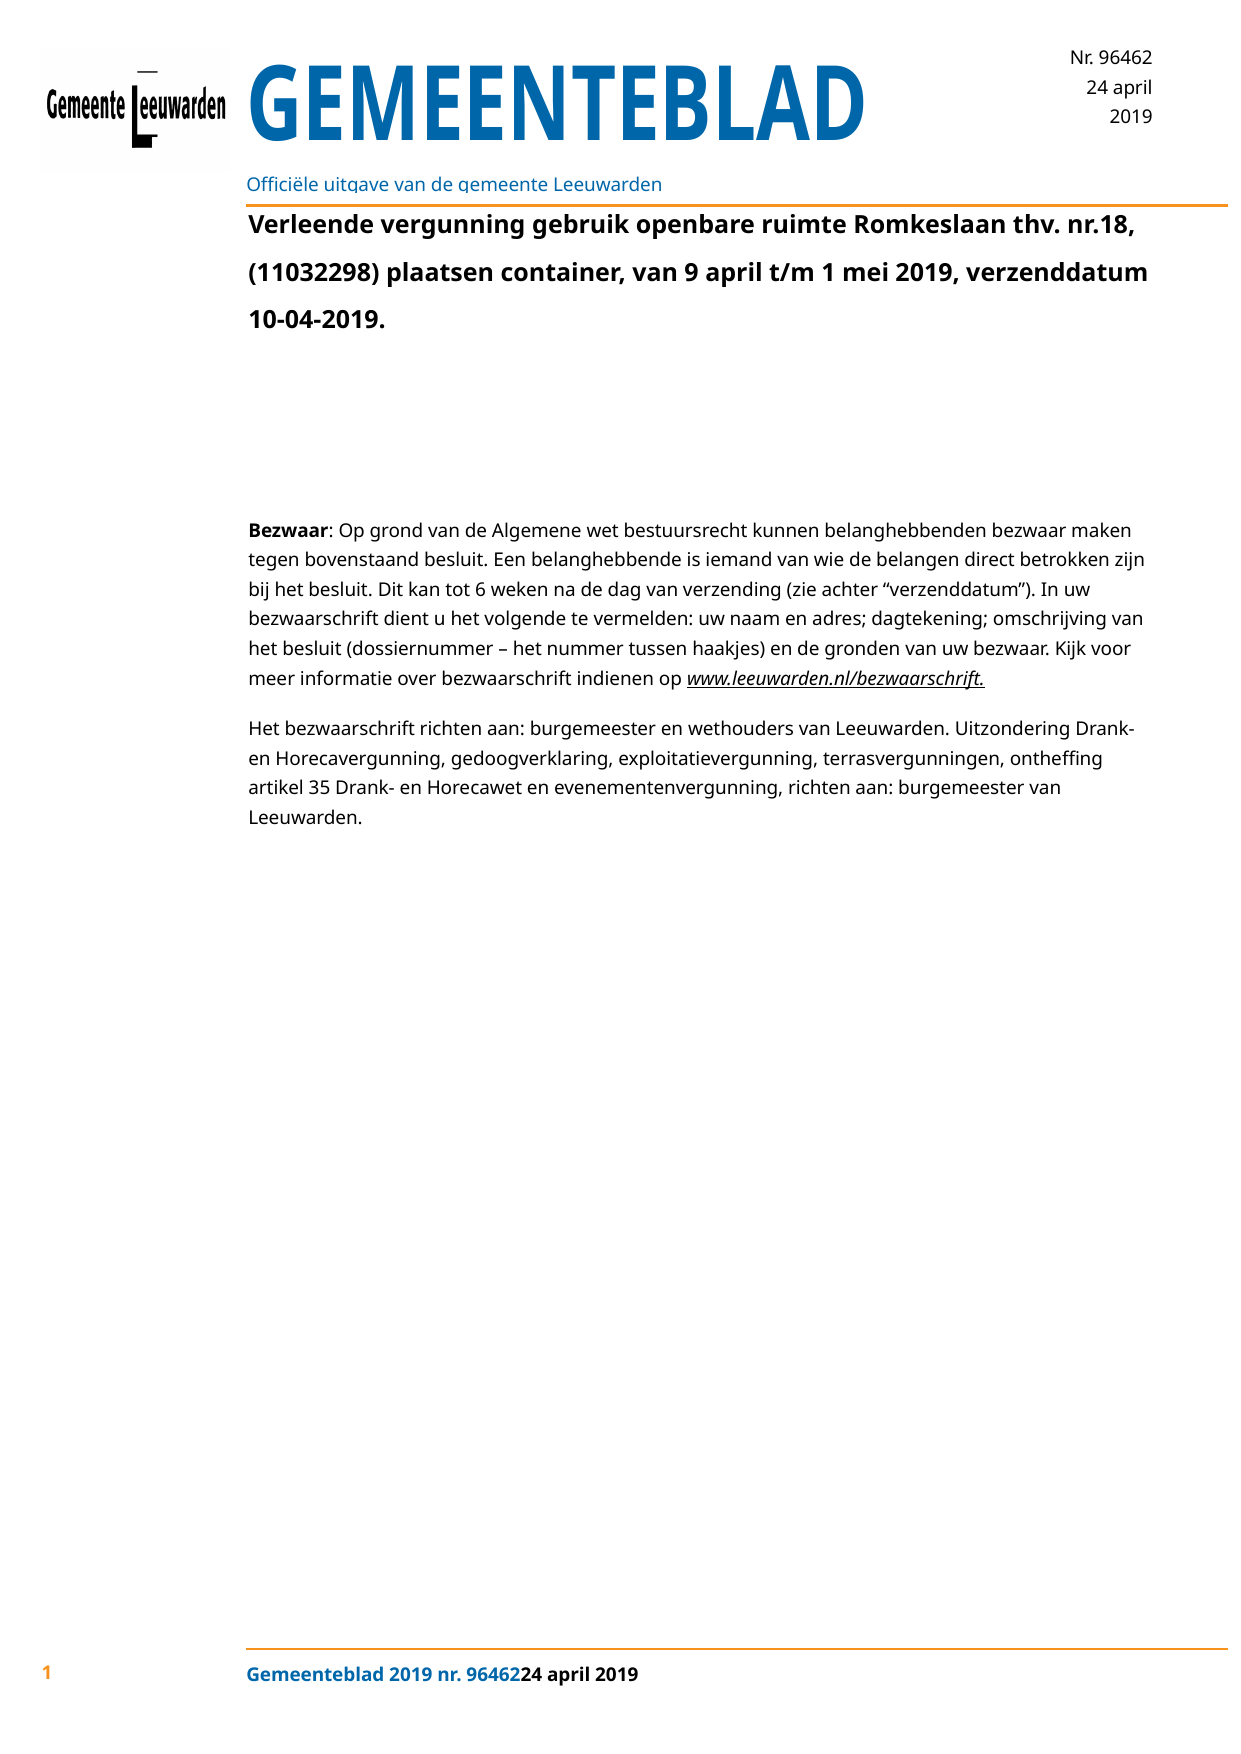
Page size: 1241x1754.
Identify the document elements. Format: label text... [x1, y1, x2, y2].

text Het bezwaarschrift richten aan: burgemeester en wethouders van Leeuwarden. Uitzondering Drank- en Horecavergunning, gedoogverklaring, exploitatievergunning, terrasvergunningen, ontheffing artikel 35 Drank- en Horecawet en evenementenvergunning, richten aan: burgemeester van Leeuwarden. [248, 715, 1152, 829]
picture [41, 47, 231, 172]
text Bezwaar: Op grond van de Algemene wet bestuursrecht kunnen belanghebbenden bezwaar maken tegen bovenstaand besluit. Een belanghebbende is iemand van wie de belangen direct betrokken zijn bij het besluit. Dit kan tot 6 weken na de dag van verzending (zie achter “verzenddatum”). In uw bezwaarschrift dient u het volgende te vermelden: uw naam en adres; dagtekening; omschrijving van het besluit (dossiernummer – het nummer tussen haakjes) en de gronden van uw bezwaar. Kijk voor meer informatie over bezwaarschrift indienen op www.leeuwarden.nl/bezwaarschrift. [248, 517, 1152, 690]
text Verleende vergunning gebruik openbare ruimte Romkeslaan thv. nr.18, (11032298) plaatsen container, van 9 april t/m 1 mei 2019, verzenddatum 10-04-2019. [248, 207, 1152, 336]
